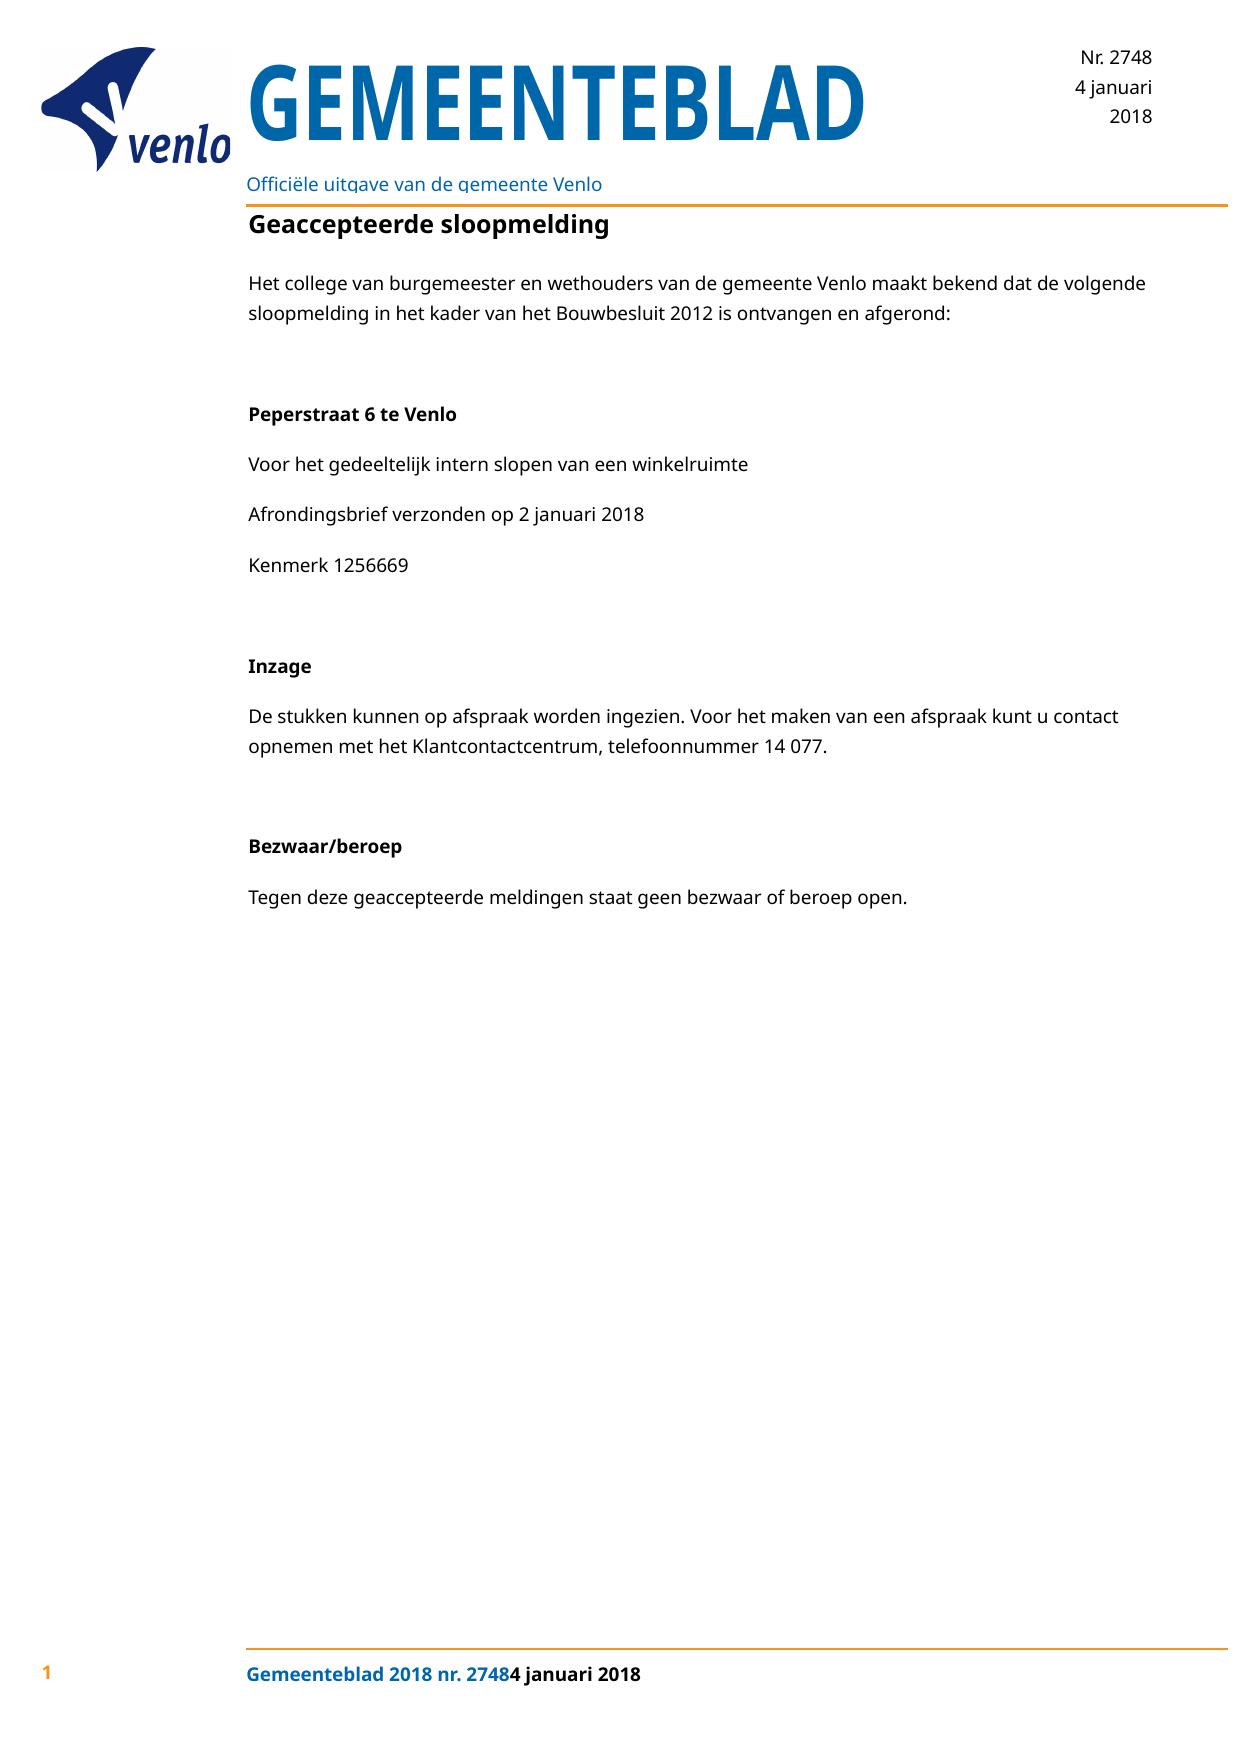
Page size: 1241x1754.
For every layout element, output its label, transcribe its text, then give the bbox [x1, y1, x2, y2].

text De stukken kunnen op afspraak worden ingezien. Voor het maken van een afspraak kunt u contact opnemen met het Klantcontactcentrum, telefoonnummer 14 077. [248, 703, 1152, 758]
picture [41, 47, 231, 172]
text Kenmerk 1256669 [248, 552, 1152, 578]
text Bezwaar/beroep [248, 834, 1152, 859]
text Geaccepteerde sloopmelding [248, 207, 1152, 241]
text Afrondingsbrief verzonden op 2 januari 2018 [248, 502, 1152, 527]
text Inzage [248, 653, 1152, 678]
text Het college van burgemeester en wethouders van de gemeente Venlo maakt bekend dat de volgende sloopmelding in het kader van het Bouwbesluit 2012 is ontvangen en afgerond: [248, 270, 1152, 326]
text Voor het gedeeltelijk intern slopen van een winkelruimte [248, 451, 1152, 477]
text Peperstraat 6 te Venlo [248, 401, 1152, 426]
text Tegen deze geaccepteerde meldingen staat geen bezwaar of beroep open. [248, 884, 1152, 910]
